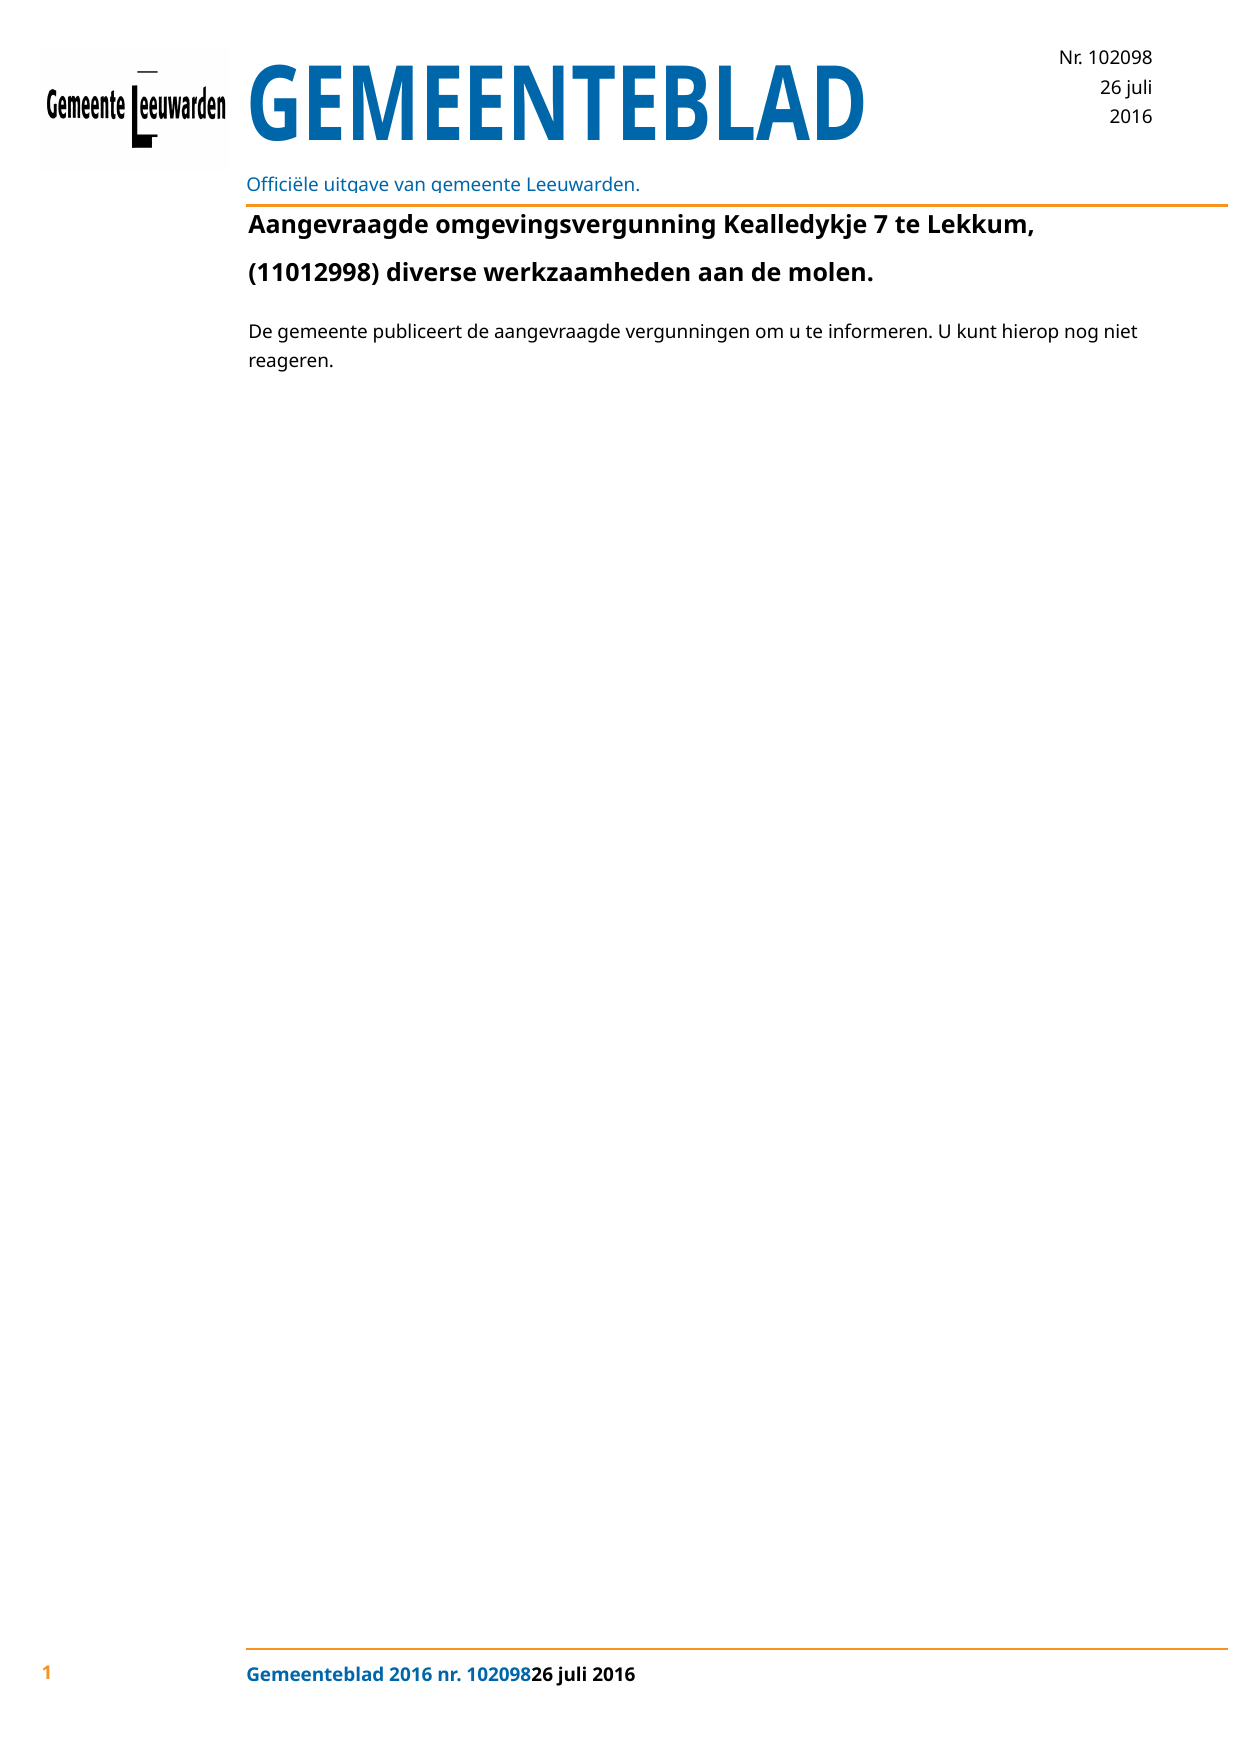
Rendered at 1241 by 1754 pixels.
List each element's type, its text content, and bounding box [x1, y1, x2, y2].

text De gemeente publiceert de aangevraagde vergunningen om u te informeren. U kunt hierop nog niet reageren. [248, 318, 1152, 373]
text Aangevraagde omgevingsvergunning Kealledykje 7 te Lekkum, (11012998) diverse werkzaamheden aan de molen. [248, 207, 1152, 288]
picture [41, 47, 231, 172]
